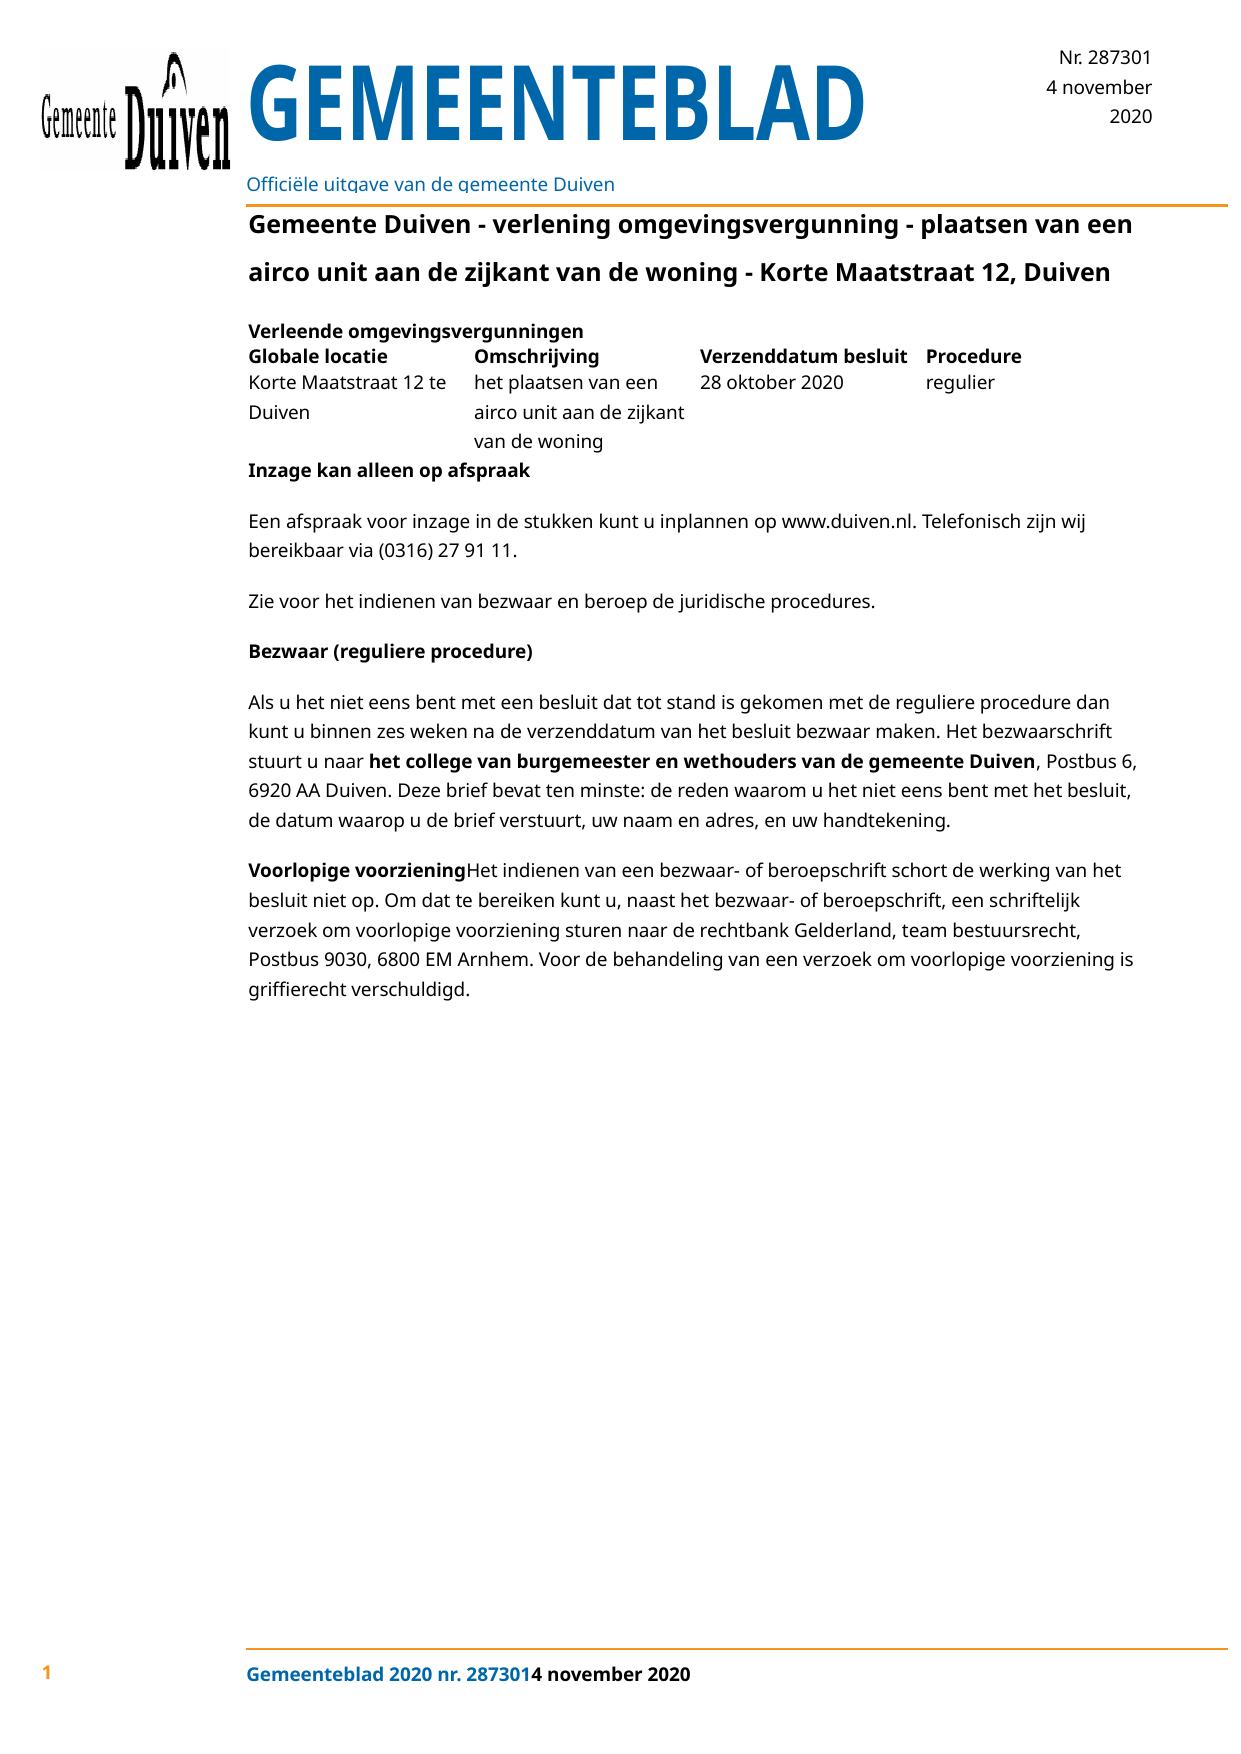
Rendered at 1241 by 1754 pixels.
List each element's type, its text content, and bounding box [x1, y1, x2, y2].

table_cell het plaatsen van een airco unit aan de zijkant van de woning [474, 370, 700, 454]
table_cell Omschrijving [474, 344, 700, 369]
table_cell 28 oktober 2020 [700, 370, 926, 454]
text Bezwaar (reguliere procedure) [248, 638, 1152, 664]
text Gemeente Duiven - verlening omgevingsvergunning - plaatsen van een airco unit aan de zijkant van de woning - Korte Maatstraat 12, Duiven [248, 207, 1152, 288]
text Inzage kan alleen op afspraak [248, 458, 1152, 483]
table_header Verleende omgevingsvergunningen [248, 318, 1152, 344]
table_cell Globale locatie [248, 344, 474, 369]
text Een afspraak voor inzage in de stukken kunt u inplannen op www.duiven.nl. Telefonisch zijn wij bereikbaar via (0316) 27 91 11. [248, 508, 1152, 563]
table_cell Verzenddatum besluit [700, 344, 926, 369]
text Als u het niet eens bent met een besluit dat tot stand is gekomen met de reguliere procedure dan kunt u binnen zes weken na de verzenddatum van het besluit bezwaar maken. Het bezwaarschrift stuurt u naar het college van burgemeester en wethouders van de gemeente Duiven, Postbus 6, 6920 AA Duiven. Deze brief bevat ten minste: de reden waarom u het niet eens bent met het besluit, de datum waarop u de brief verstuurt, uw naam en adres, en uw handtekening. [248, 689, 1152, 833]
text Zie voor het indienen van bezwaar en beroep de juridische procedures. [248, 588, 1152, 614]
table_cell Korte Maatstraat 12 te Duiven [248, 370, 474, 454]
picture [41, 47, 231, 172]
table_cell regulier [926, 370, 1152, 454]
table_cell Procedure [926, 344, 1152, 369]
text Voorlopige voorzieningHet indienen van een bezwaar- of beroepschrift schort de werking van het besluit niet op. Om dat te bereiken kunt u, naast het bezwaar- of beroepschrift, een schriftelijk verzoek om voorlopige voorziening sturen naar de rechtbank Gelderland, team bestuursrecht, Postbus 9030, 6800 EM Arnhem. Voor de behandeling van een verzoek om voorlopige voorziening is griffierecht verschuldigd. [248, 858, 1152, 1002]
